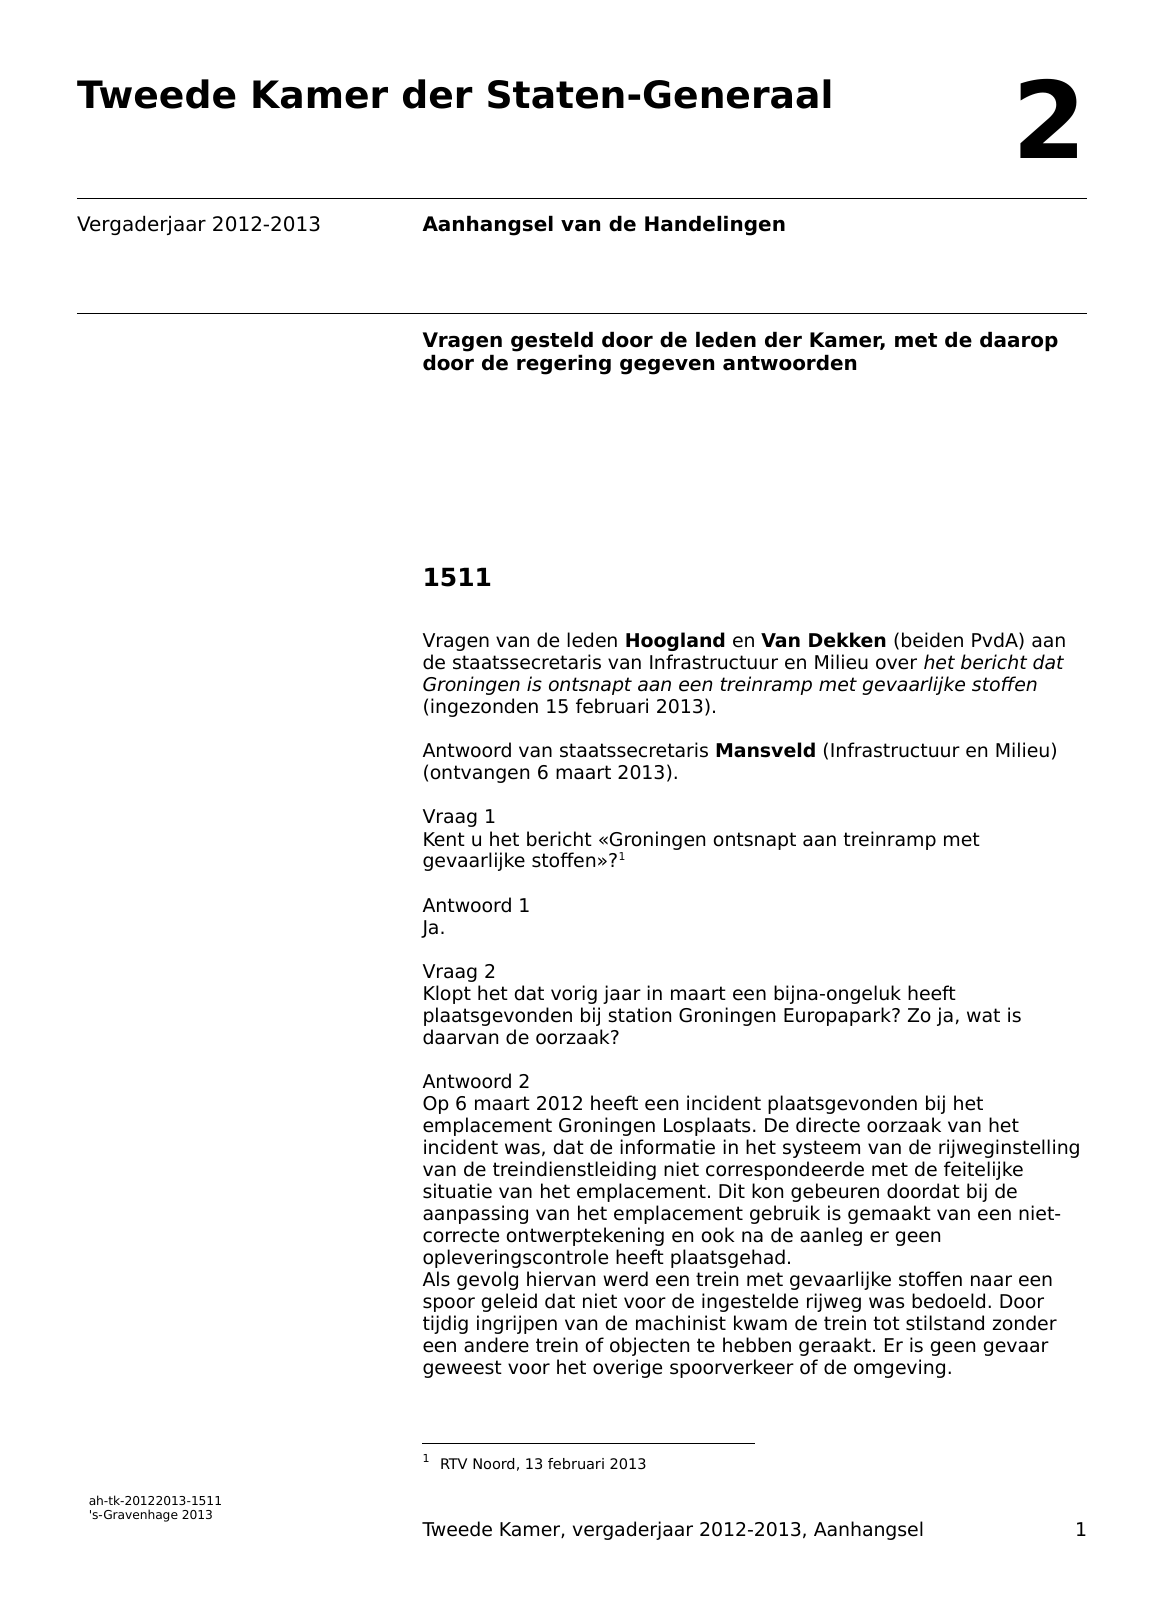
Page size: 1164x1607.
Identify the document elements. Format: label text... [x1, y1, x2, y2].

text Op 6 maart 2012 heeft een incident plaatsgevonden bij het emplacement Groningen Losplaats. De directe oorzaak van het incident was, dat de informatie in het systeem van de rijweginstelling van de treindienstleiding niet correspondeerde met de feitelijke situatie van het emplacement. Dit kon gebeuren doordat bij de aanpassing van het emplacement gebruik is gemaakt van een niet-correcte ontwerptekening en ook na de aanleg er geen opleveringscontrole heeft plaatsgehad. [422, 1093, 1087, 1269]
text Vraag 2 [422, 961, 1087, 983]
table_cell Vragen gesteld door de leden der Kamer, met de daarop door de regering gegeven antwoorden [422, 314, 1087, 375]
text 's-Gravenhage 2013 [88, 1508, 323, 1522]
table_cell Aanhangsel van de Handelingen [422, 199, 1087, 313]
text ah-tk-20122013-1511 [88, 1494, 323, 1508]
text Klopt het dat vorig jaar in maart een bijna-ongeluk heeft plaatsgevonden bij station Groningen Europapark? Zo ja, wat is daarvan de oorzaak? [422, 983, 1087, 1049]
text Antwoord 2 [422, 1071, 1087, 1093]
text Antwoord van staatssecretaris Mansveld (Infrastructuur en Milieu) (ontvangen 6 maart 2013). [422, 740, 1087, 784]
table_header 2 [886, 59, 1087, 198]
text Vraag 1 [422, 806, 1087, 828]
table_header Tweede Kamer der Staten-Generaal [77, 59, 886, 198]
text Kent u het bericht «Groningen ontsnapt aan treinramp met gevaarlijke stoffen»? [422, 828, 1087, 872]
text 1511 [422, 563, 1087, 592]
table_cell [77, 314, 422, 375]
text Als gevolg hiervan werd een trein met gevaarlijke stoffen naar een spoor geleid dat niet voor de ingestelde rijweg was bedoeld. Door tijdig ingrijpen van de machinist kwam de trein tot stilstand zonder een andere trein of objecten te hebben geraakt. Er is geen gevaar geweest voor het overige spoorverkeer of de omgeving. [422, 1269, 1087, 1378]
text Antwoord 1 [422, 894, 1087, 917]
text RTV Noord, 13 februari 2013 [422, 1452, 1087, 1474]
table_cell Vergaderjaar 2012-2013 [77, 199, 422, 313]
text Ja. [422, 917, 1087, 938]
text Vragen van de leden Hoogland en Van Dekken (beiden PvdA) aan de staatssecretaris van Infrastructuur en Milieu over het bericht dat Groningen is ontsnapt aan een treinramp met gevaarlijke stoffen (ingezonden 15 februari 2013). [422, 630, 1087, 718]
